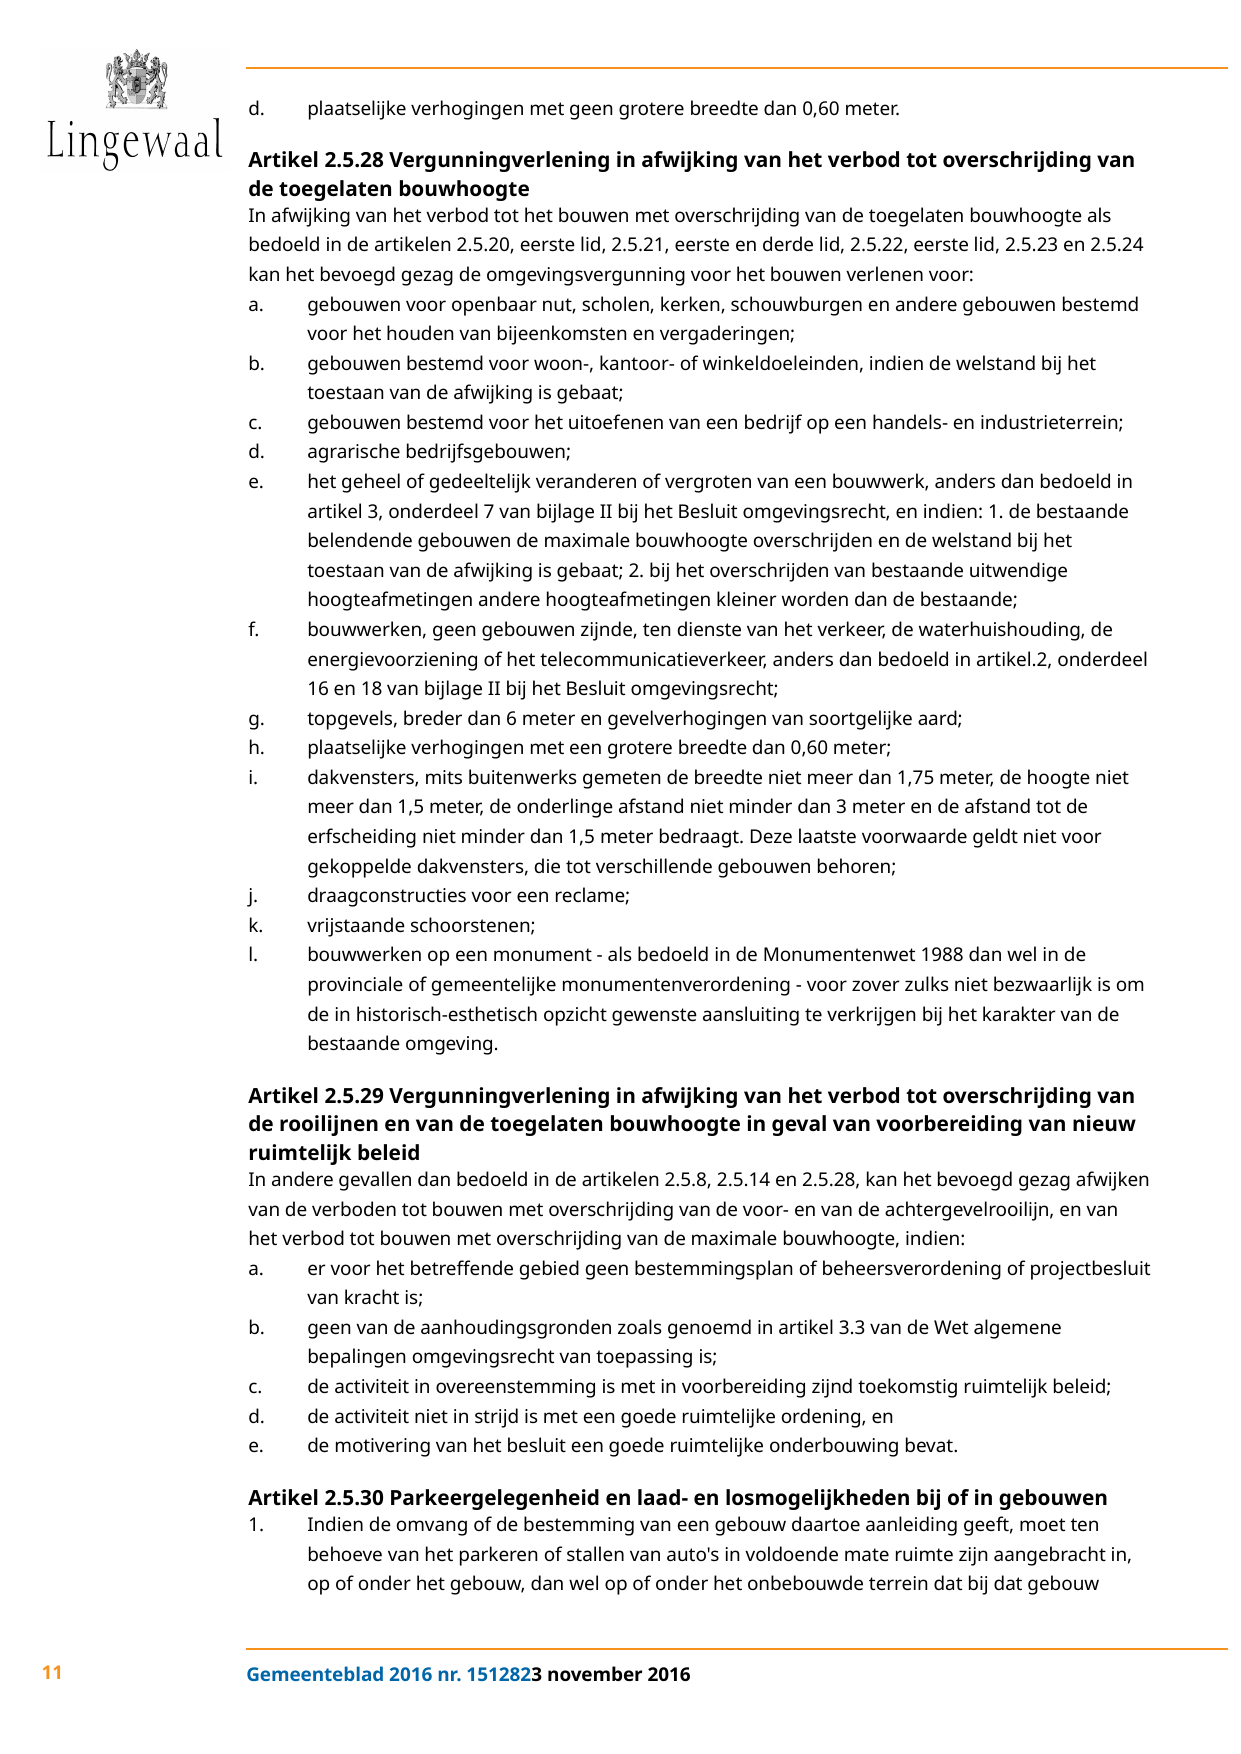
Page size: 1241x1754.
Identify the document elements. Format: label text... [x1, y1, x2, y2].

list geen van de aanhoudingsgronden zoals genoemd in artikel 3.3 van de Wet algemene bepalingen omgevingsrecht van toepassing is; [248, 1314, 1152, 1369]
list het geheel of gedeeltelijk veranderen of vergroten van een bouwwerk, anders dan bedoeld in artikel 3, onderdeel 7 van bijlage II bij het Besluit omgevingsrecht, en indien: 1. de bestaande belendende gebouwen de maximale bouwhoogte overschrijden en de welstand bij het toestaan van de afwijking is gebaat; 2. bij het overschrijden van bestaande uitwendige hoogteafmetingen andere hoogteafmetingen kleiner worden dan de bestaande; [248, 468, 1152, 612]
list bouwwerken op een monument - als bedoeld in de Monumentenwet 1988 dan wel in de provinciale of gemeentelijke monumentenverordening - voor zover zulks niet bezwaarlijk is om de in historisch-esthetisch opzicht gewenste aansluiting te verkrijgen bij het karakter van de bestaande omgeving. [248, 942, 1152, 1056]
text In afwijking van het verbod tot het bouwen met overschrijding van de toegelaten bouwhoogte als bedoeld in de artikelen 2.5.20, eerste lid, 2.5.21, eerste en derde lid, 2.5.22, eerste lid, 2.5.23 en 2.5.24 kan het bevoegd gezag de omgevingsvergunning voor het bouwen verlenen voor: [248, 202, 1152, 287]
list de activiteit in overeenstemming is met in voorbereiding zijnd toekomstig ruimtelijk beleid; [248, 1373, 1152, 1399]
text In andere gevallen dan bedoeld in de artikelen 2.5.8, 2.5.14 en 2.5.28, kan het bevoegd gezag afwijken van de verboden tot bouwen met overschrijding van de voor- en van de achtergevelrooilijn, en van het verbod tot bouwen met overschrijding van de maximale bouwhoogte, indien: [248, 1166, 1152, 1251]
list plaatselijke verhogingen met een grotere breedte dan 0,60 meter; [248, 734, 1152, 760]
text Artikel 2.5.28 Vergunningverlening in afwijking van het verbod tot overschrijding van de toegelaten bouwhoogte [248, 145, 1152, 202]
text Artikel 2.5.29 Vergunningverlening in afwijking van het verbod tot overschrijding van de rooilijnen en van de toegelaten bouwhoogte in geval van voorbereiding van nieuw ruimtelijk beleid [248, 1081, 1152, 1166]
list gebouwen voor openbaar nut, scholen, kerken, schouwburgen en andere gebouwen bestemd voor het houden van bijeenkomsten en vergaderingen; [248, 291, 1152, 346]
list gebouwen bestemd voor het uitoefenen van een bedrijf op een handels- en industrieterrein; [248, 409, 1152, 435]
list er voor het betreffende gebied geen bestemmingsplan of beheersverordening of projectbesluit van kracht is; [248, 1255, 1152, 1310]
text Artikel 2.5.30 Parkeergelegenheid en laad- en losmogelijkheden bij of in gebouwen [248, 1483, 1152, 1511]
list vrijstaande schoorstenen; [248, 912, 1152, 938]
list gebouwen bestemd voor woon-, kantoor- of winkeldoeleinden, indien de welstand bij het toestaan van de afwijking is gebaat; [248, 350, 1152, 405]
list de activiteit niet in strijd is met een goede ruimtelijke ordening, en [248, 1403, 1152, 1428]
list de motivering van het besluit een goede ruimtelijke onderbouwing bevat. [248, 1432, 1152, 1458]
list agrarische bedrijfsgebouwen; [248, 439, 1152, 464]
list bouwwerken, geen gebouwen zijnde, ten dienste van het verkeer, de waterhuishouding, de energievoorziening of het telecommunicatieverkeer, anders dan bedoeld in artikel.2, onderdeel 16 en 18 van bijlage II bij het Besluit omgevingsrecht; [248, 616, 1152, 701]
list topgevels, breder dan 6 meter en gevelverhogingen van soortgelijke aard; [248, 705, 1152, 731]
list Indien de omvang of de bestemming van een gebouw daartoe aanleiding geeft, moet ten behoeve van het parkeren of stallen van auto's in voldoende mate ruimte zijn aangebracht in, op of onder het gebouw, dan wel op of onder het onbebouwde terrein dat bij dat gebouw [248, 1511, 1152, 1596]
picture [41, 47, 231, 172]
list plaatselijke verhogingen met geen grotere breedte dan 0,60 meter. [248, 95, 1152, 121]
list draagconstructies voor een reclame; [248, 882, 1152, 908]
list dakvensters, mits buitenwerks gemeten de breedte niet meer dan 1,75 meter, de hoogte niet meer dan 1,5 meter, de onderlinge afstand niet minder dan 3 meter en de afstand tot de erfscheiding niet minder dan 1,5 meter bedraagt. Deze laatste voorwaarde geldt niet voor gekoppelde dakvensters, die tot verschillende gebouwen behoren; [248, 764, 1152, 879]
